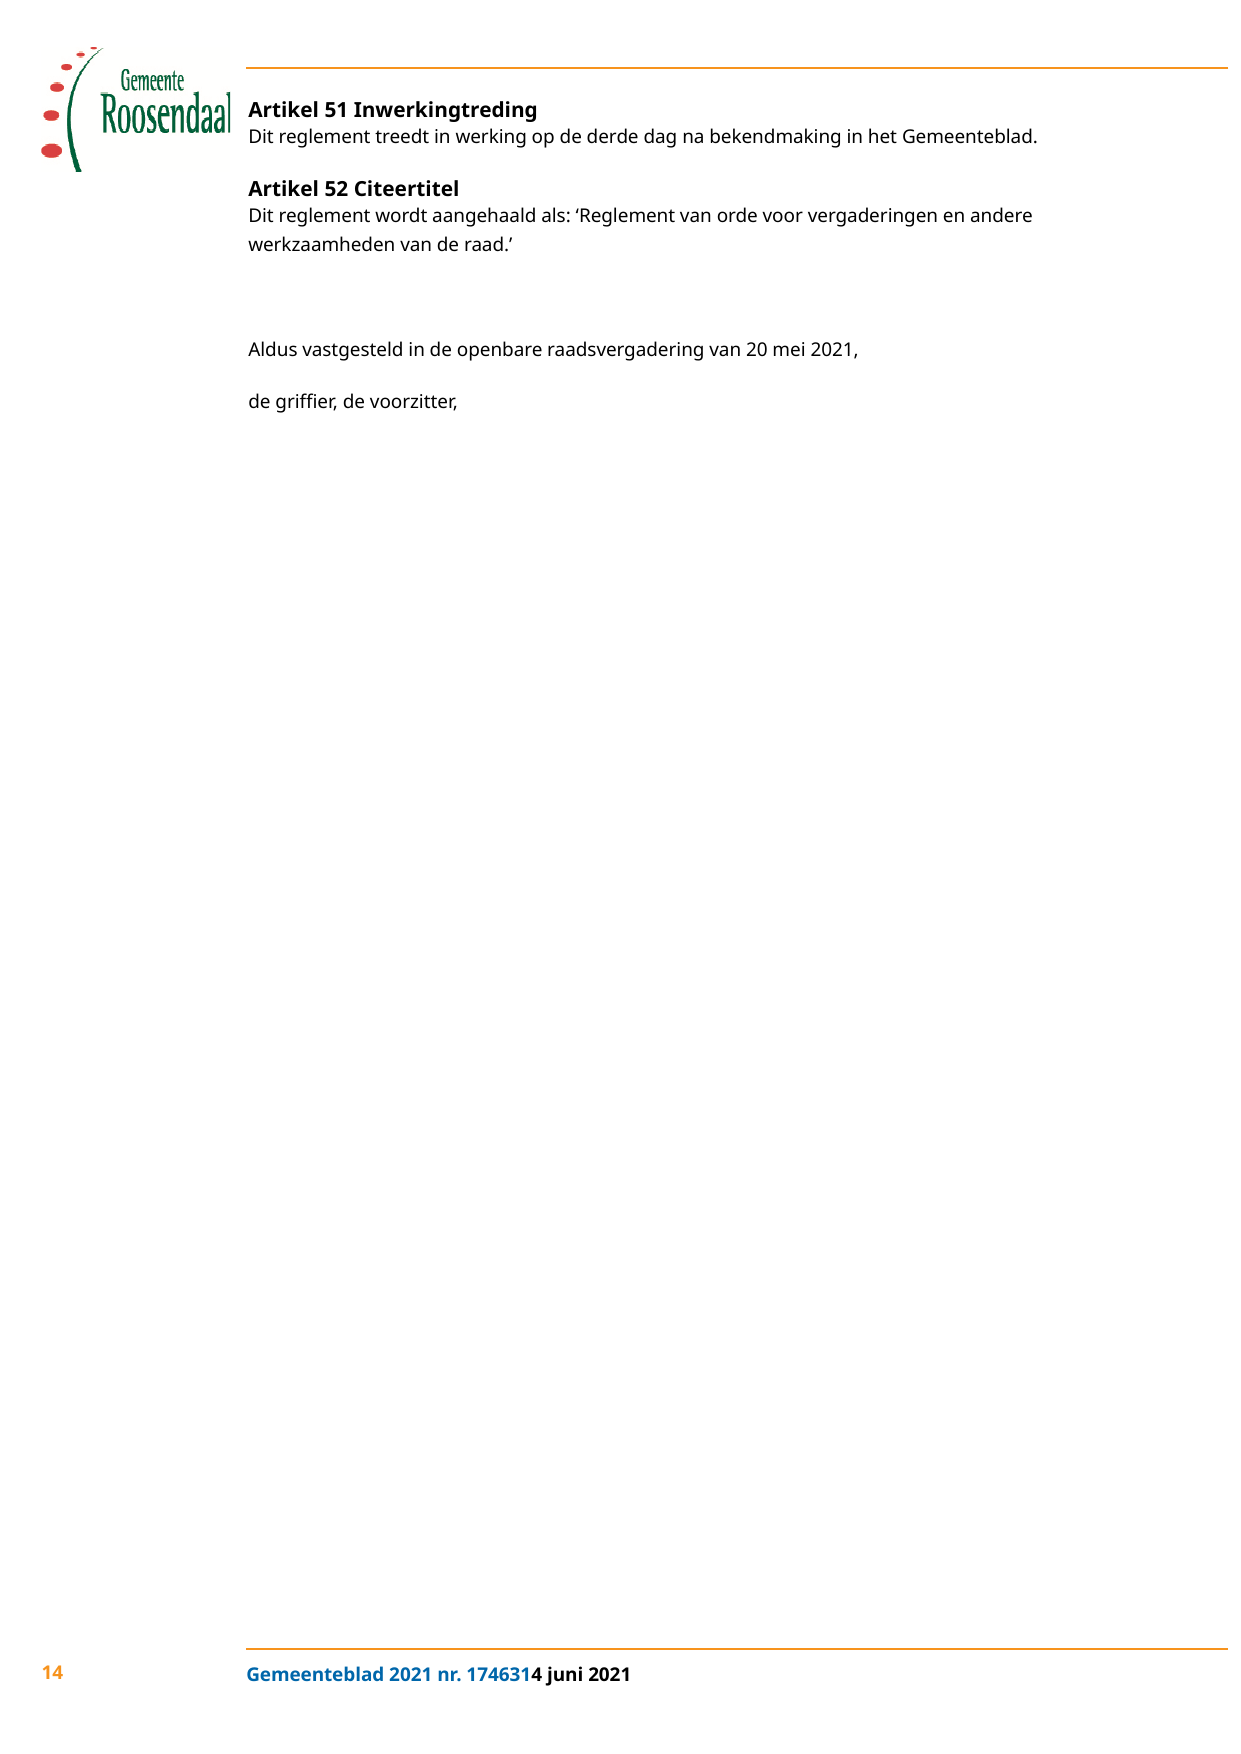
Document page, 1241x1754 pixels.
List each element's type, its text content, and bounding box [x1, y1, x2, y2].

text de griffier, de voorzitter, [248, 388, 1152, 414]
text Artikel 52 Citeertitel [248, 174, 1152, 202]
text Artikel 51 Inwerkingtreding [248, 95, 1152, 123]
text Dit reglement treedt in werking op de derde dag na bekendmaking in het Gemeenteblad. [248, 123, 1152, 149]
picture [41, 47, 231, 172]
text Aldus vastgesteld in de openbare raadsvergadering van 20 mei 2021, [248, 336, 1152, 362]
text Dit reglement wordt aangehaald als: ‘Reglement van orde voor vergaderingen en andere werkzaamheden van de raad.’ [248, 202, 1152, 257]
